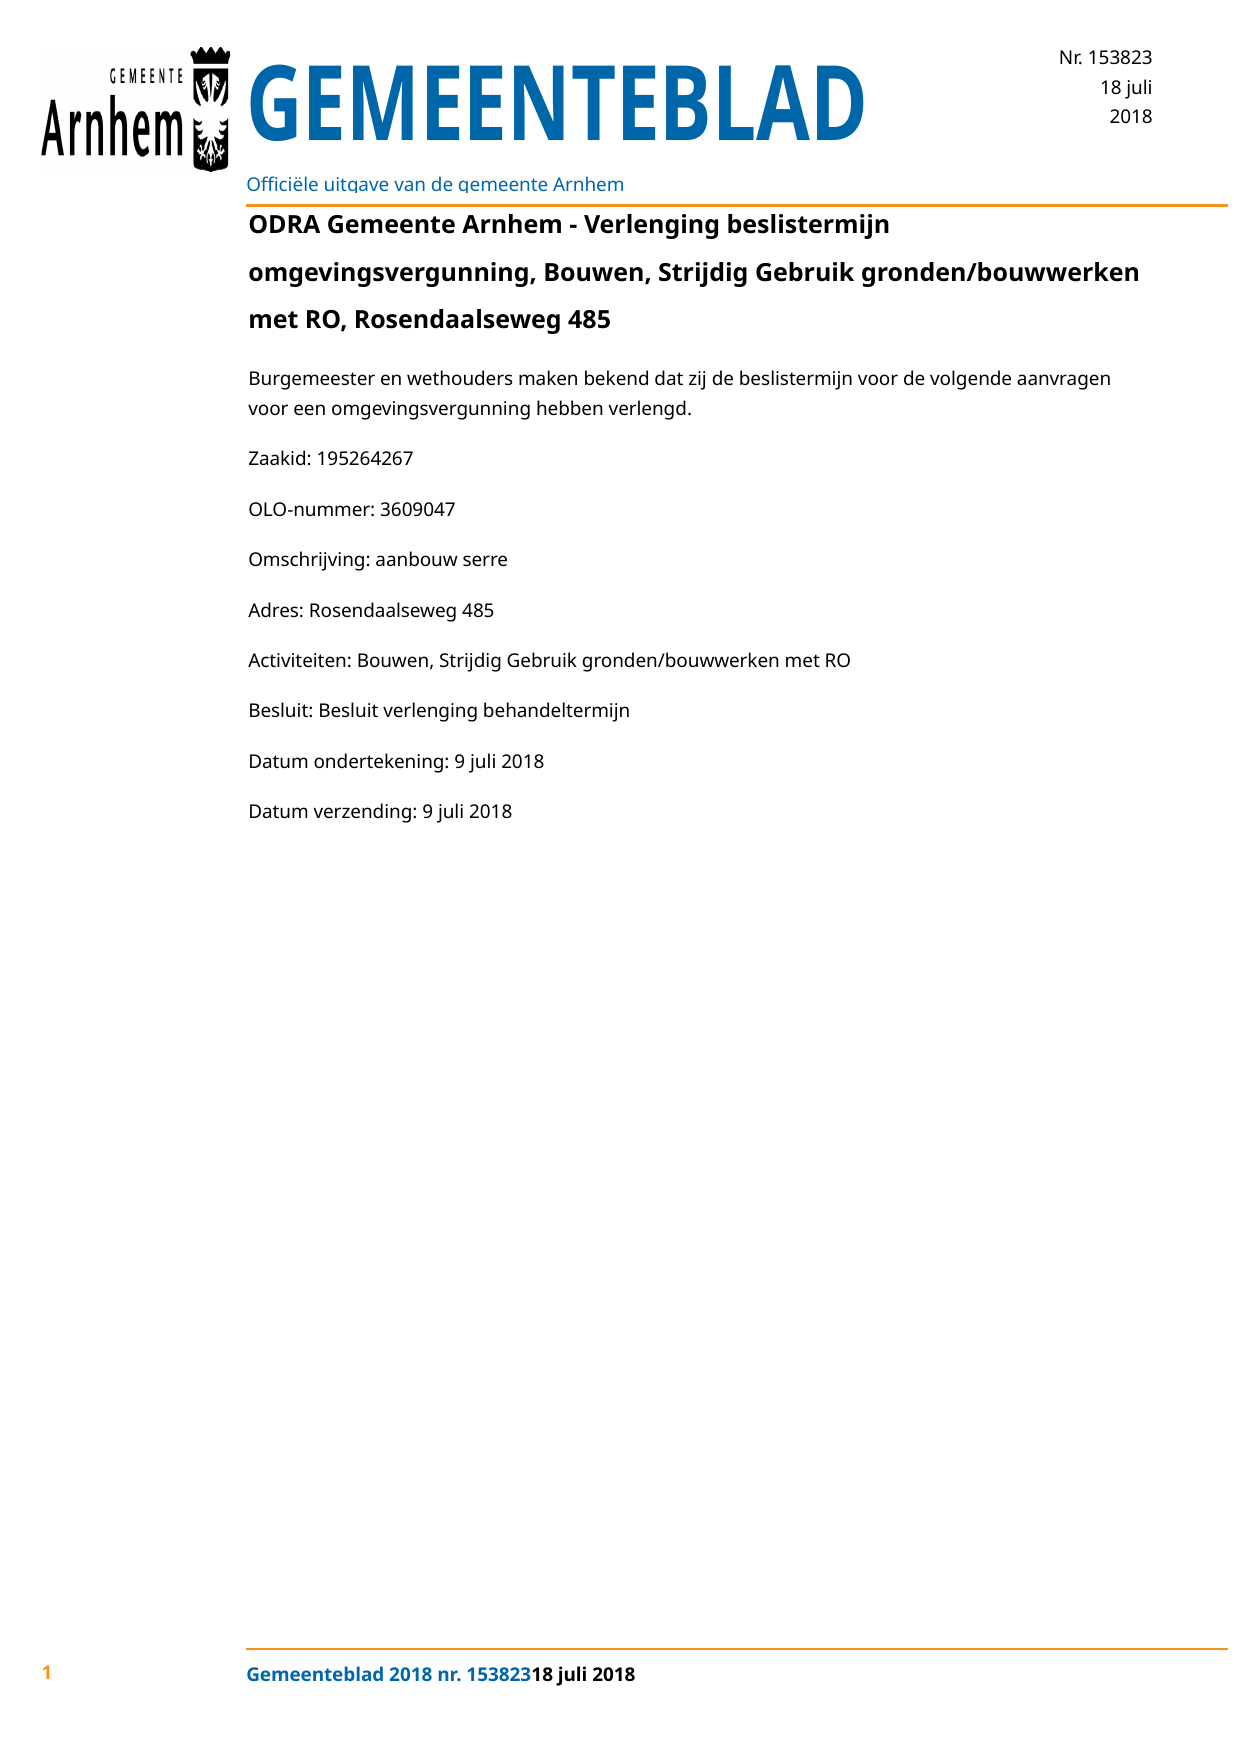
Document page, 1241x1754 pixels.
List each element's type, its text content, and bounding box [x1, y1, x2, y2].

text Datum verzending: 9 juli 2018 [248, 798, 1152, 824]
text Besluit: Besluit verlenging behandeltermijn [248, 698, 1152, 723]
text OLO-nummer: 3609047 [248, 496, 1152, 522]
text Burgemeester en wethouders maken bekend dat zij de beslistermijn voor de volgende aanvragen voor een omgevingsvergunning hebben verlengd. [248, 366, 1152, 421]
text Activiteiten: Bouwen, Strijdig Gebruik gronden/bouwwerken met RO [248, 647, 1152, 673]
text Datum ondertekening: 9 juli 2018 [248, 748, 1152, 774]
picture [41, 47, 231, 172]
text Zaakid: 195264267 [248, 446, 1152, 471]
text Omschrijving: aanbouw serre [248, 546, 1152, 572]
text Adres: Rosendaalseweg 485 [248, 597, 1152, 622]
text ODRA Gemeente Arnhem - Verlenging beslistermijn omgevingsvergunning, Bouwen, Strijdig Gebruik gronden/bouwwerken met RO, Rosendaalseweg 485 [248, 207, 1152, 336]
